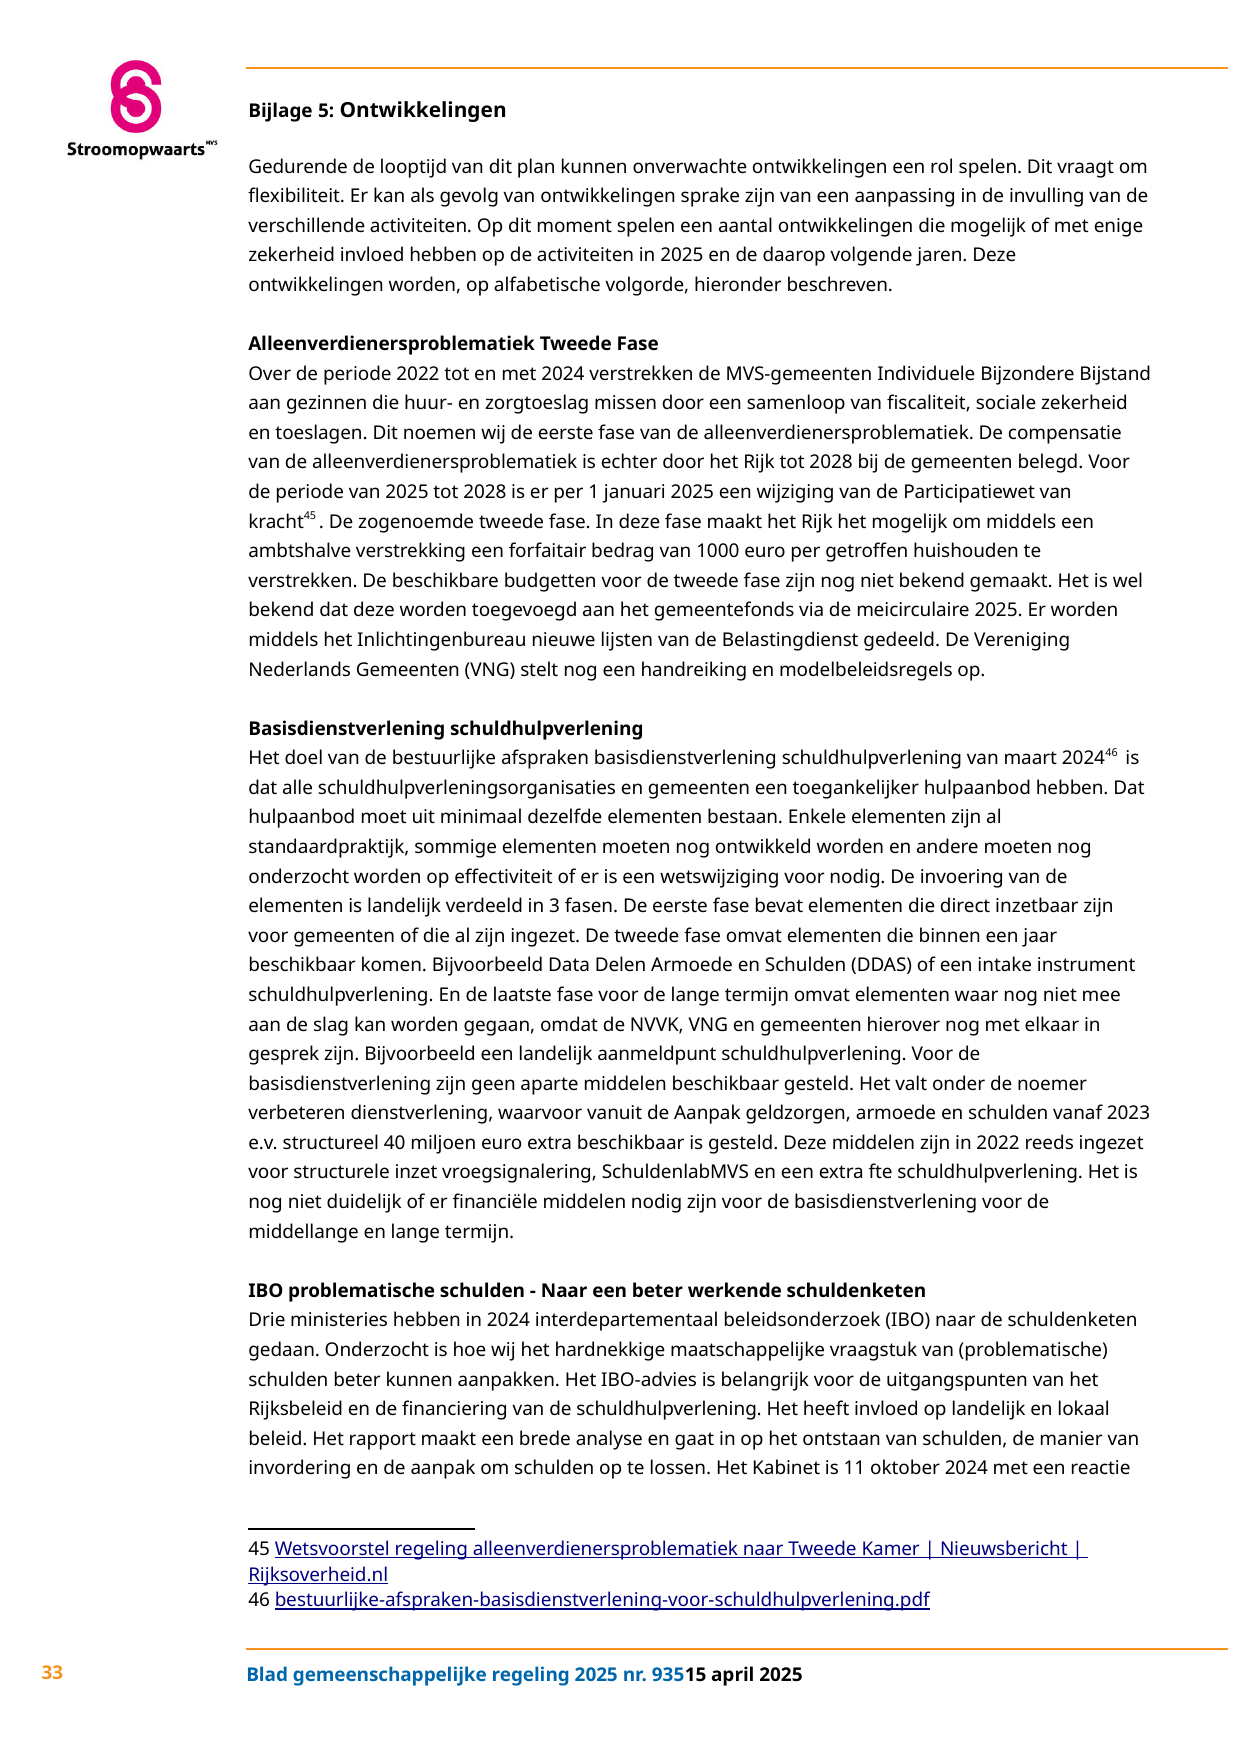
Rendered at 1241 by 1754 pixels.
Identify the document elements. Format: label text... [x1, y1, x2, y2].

text Het doel van de bestuurlijke afspraken basisdienstverlening schuldhulpverlening van maart 2024 is dat alle schuldhulpverleningsorganisaties en gemeenten een toegankelijker hulpaanbod hebben. Dat hulpaanbod moet uit minimaal dezelfde elementen bestaan. Enkele elementen zijn al standaardpraktijk, sommige elementen moeten nog ontwikkeld worden en andere moeten nog onderzocht worden op effectiviteit of er is een wetswijziging voor nodig. De invoering van de elementen is landelijk verdeeld in 3 fasen. De eerste fase bevat elementen die direct inzetbaar zijn voor gemeenten of die al zijn ingezet. De tweede fase omvat elementen die binnen een jaar beschikbaar komen. Bijvoorbeeld Data Delen Armoede en Schulden (DDAS) of een intake instrument schuldhulpverlening. En de laatste fase voor de lange termijn omvat elementen waar nog niet mee aan de slag kan worden gegaan, omdat de NVVK, VNG en gemeenten hierover nog met elkaar in gesprek zijn. Bijvoorbeeld een landelijk aanmeldpunt schuldhulpverlening. Voor de basisdienstverlening zijn geen aparte middelen beschikbaar gesteld. Het valt onder de noemer verbeteren dienstverlening, waarvoor vanuit de Aanpak geldzorgen, armoede en schulden vanaf 2023 e.v. structureel 40 miljoen euro extra beschikbaar is gesteld. Deze middelen zijn in 2022 reeds ingezet voor structurele inzet vroegsignalering, SchuldenlabMVS en een extra fte schuldhulpverlening. Het is nog niet duidelijk of er financiële middelen nodig zijn voor de basisdienstverlening voor de middellange en lange termijn. [248, 744, 1152, 1244]
text Over de periode 2022 tot en met 2024 verstrekken de MVS-gemeenten Individuele Bijzondere Bijstand aan gezinnen die huur- en zorgtoeslag missen door een samenloop van fiscaliteit, sociale zekerheid en toeslagen. Dit noemen wij de eerste fase van de alleenverdienersproblematiek. De compensatie van de alleenverdienersproblematiek is echter door het Rijk tot 2028 bij de gemeenten belegd. Voor de periode van 2025 tot 2028 is er per 1 januari 2025 een wijziging van de Participatiewet van kracht. De zogenoemde tweede fase. In deze fase maakt het Rijk het mogelijk om middels een ambtshalve verstrekking een forfaitair bedrag van 1000 euro per getroffen huishouden te verstrekken. De beschikbare budgetten voor de tweede fase zijn nog niet bekend gemaakt. Het is wel bekend dat deze worden toegevoegd aan het gemeentefonds via de meicirculaire 2025. Er worden middels het Inlichtingenbureau nieuwe lijsten van de Belastingdienst gedeeld. De Vereniging Nederlands Gemeenten (VNG) stelt nog een handreiking en modelbeleidsregels op. [248, 360, 1152, 682]
picture [41, 47, 231, 172]
text Wetsvoorstel regeling alleenverdienersproblematiek naar Tweede Kamer | Nieuwsbericht | Rijksoverheid.nl [248, 1535, 1152, 1586]
text Gedurende de looptijd van dit plan kunnen onverwachte ontwikkelingen een rol spelen. Dit vraagt om flexibiliteit. Er kan als gevolg van ontwikkelingen sprake zijn van een aanpassing in de invulling van de verschillende activiteiten. Op dit moment spelen een aantal ontwikkelingen die mogelijk of met enige zekerheid invloed hebben op de activiteiten in 2025 en de daarop volgende jaren. Deze ontwikkelingen worden, op alfabetische volgorde, hieronder beschreven. [248, 153, 1152, 297]
text Bijlage 5: Ontwikkelingen [248, 95, 1152, 123]
text IBO problematische schulden - Naar een beter werkende schuldenketen [248, 1277, 1152, 1303]
text Basisdienstverlening schuldhulpverlening [248, 715, 1152, 741]
text bestuurlijke-afspraken-basisdienstverlening-voor-schuldhulpverlening.pdf [248, 1586, 1152, 1612]
text Alleenverdienersproblematiek Tweede Fase [248, 330, 1152, 356]
text Drie ministeries hebben in 2024 interdepartementaal beleidsonderzoek (IBO) naar de schuldenketen gedaan. Onderzocht is hoe wij het hardnekkige maatschappelijke vraagstuk van (problematische) schulden beter kunnen aanpakken. Het IBO-advies is belangrijk voor de uitgangspunten van het Rijksbeleid en de financiering van de schuldhulpverlening. Het heeft invloed op landelijk en lokaal beleid. Het rapport maakt een brede analyse en gaat in op het ontstaan van schulden, de manier van invordering en de aanpak om schulden op te lossen. Het Kabinet is 11 oktober 2024 met een reactie [248, 1307, 1152, 1480]
